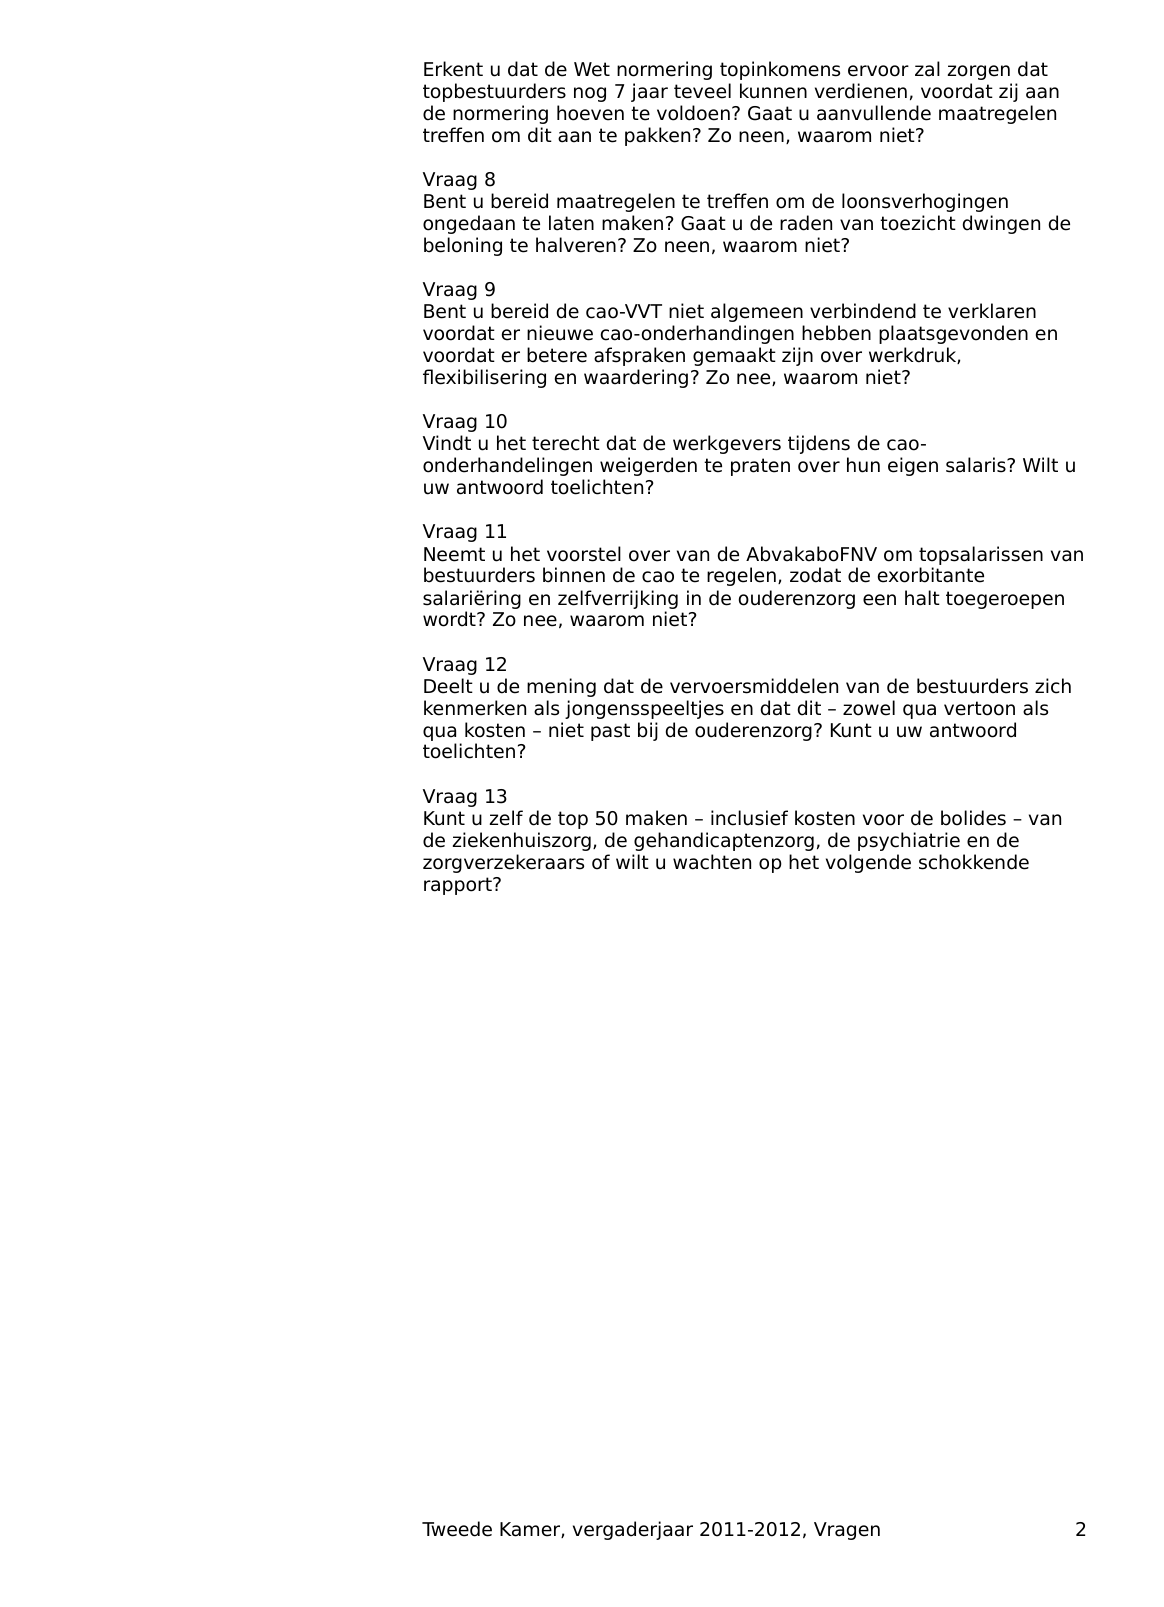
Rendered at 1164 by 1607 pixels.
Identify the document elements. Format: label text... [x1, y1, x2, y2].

text Vraag 11 [422, 521, 1087, 543]
text Neemt u het voorstel over van de AbvakaboFNV om topsalarissen van bestuurders binnen de cao te regelen, zodat de exorbitante salariëring en zelfverrijking in de ouderenzorg een halt toegeroepen wordt? Zo nee, waarom niet? [422, 543, 1087, 631]
text Vraag 8 [422, 169, 1087, 191]
text Vraag 10 [422, 411, 1087, 433]
text Vraag 9 [422, 279, 1087, 301]
text Vraag 13 [422, 786, 1087, 808]
text Deelt u de mening dat de vervoersmiddelen van de bestuurders zich kenmerken als jongensspeeltjes en dat dit – zowel qua vertoon als qua kosten – niet past bij de ouderenzorg? Kunt u uw antwoord toelichten? [422, 676, 1087, 763]
text Bent u bereid de cao-VVT niet algemeen verbindend te verklaren voordat er nieuwe cao-onderhandingen hebben plaatsgevonden en voordat er betere afspraken gemaakt zijn over werkdruk, flexibilisering en waardering? Zo nee, waarom niet? [422, 301, 1087, 389]
text Vraag 12 [422, 653, 1087, 676]
text Kunt u zelf de top 50 maken – inclusief kosten voor de bolides – van de ziekenhuiszorg, de gehandicaptenzorg, de psychiatrie en de zorgverzekeraars of wilt u wachten op het volgende schokkende rapport? [422, 808, 1087, 896]
text Erkent u dat de Wet normering topinkomens ervoor zal zorgen dat topbestuurders nog 7 jaar teveel kunnen verdienen, voordat zij aan de normering hoeven te voldoen? Gaat u aanvullende maatregelen treffen om dit aan te pakken? Zo neen, waarom niet? [422, 59, 1087, 147]
text Vindt u het terecht dat de werkgevers tijdens de cao-onderhandelingen weigerden te praten over hun eigen salaris? Wilt u uw antwoord toelichten? [422, 433, 1087, 499]
text Bent u bereid maatregelen te treffen om de loonsverhogingen ongedaan te laten maken? Gaat u de raden van toezicht dwingen de beloning te halveren? Zo neen, waarom niet? [422, 191, 1087, 257]
